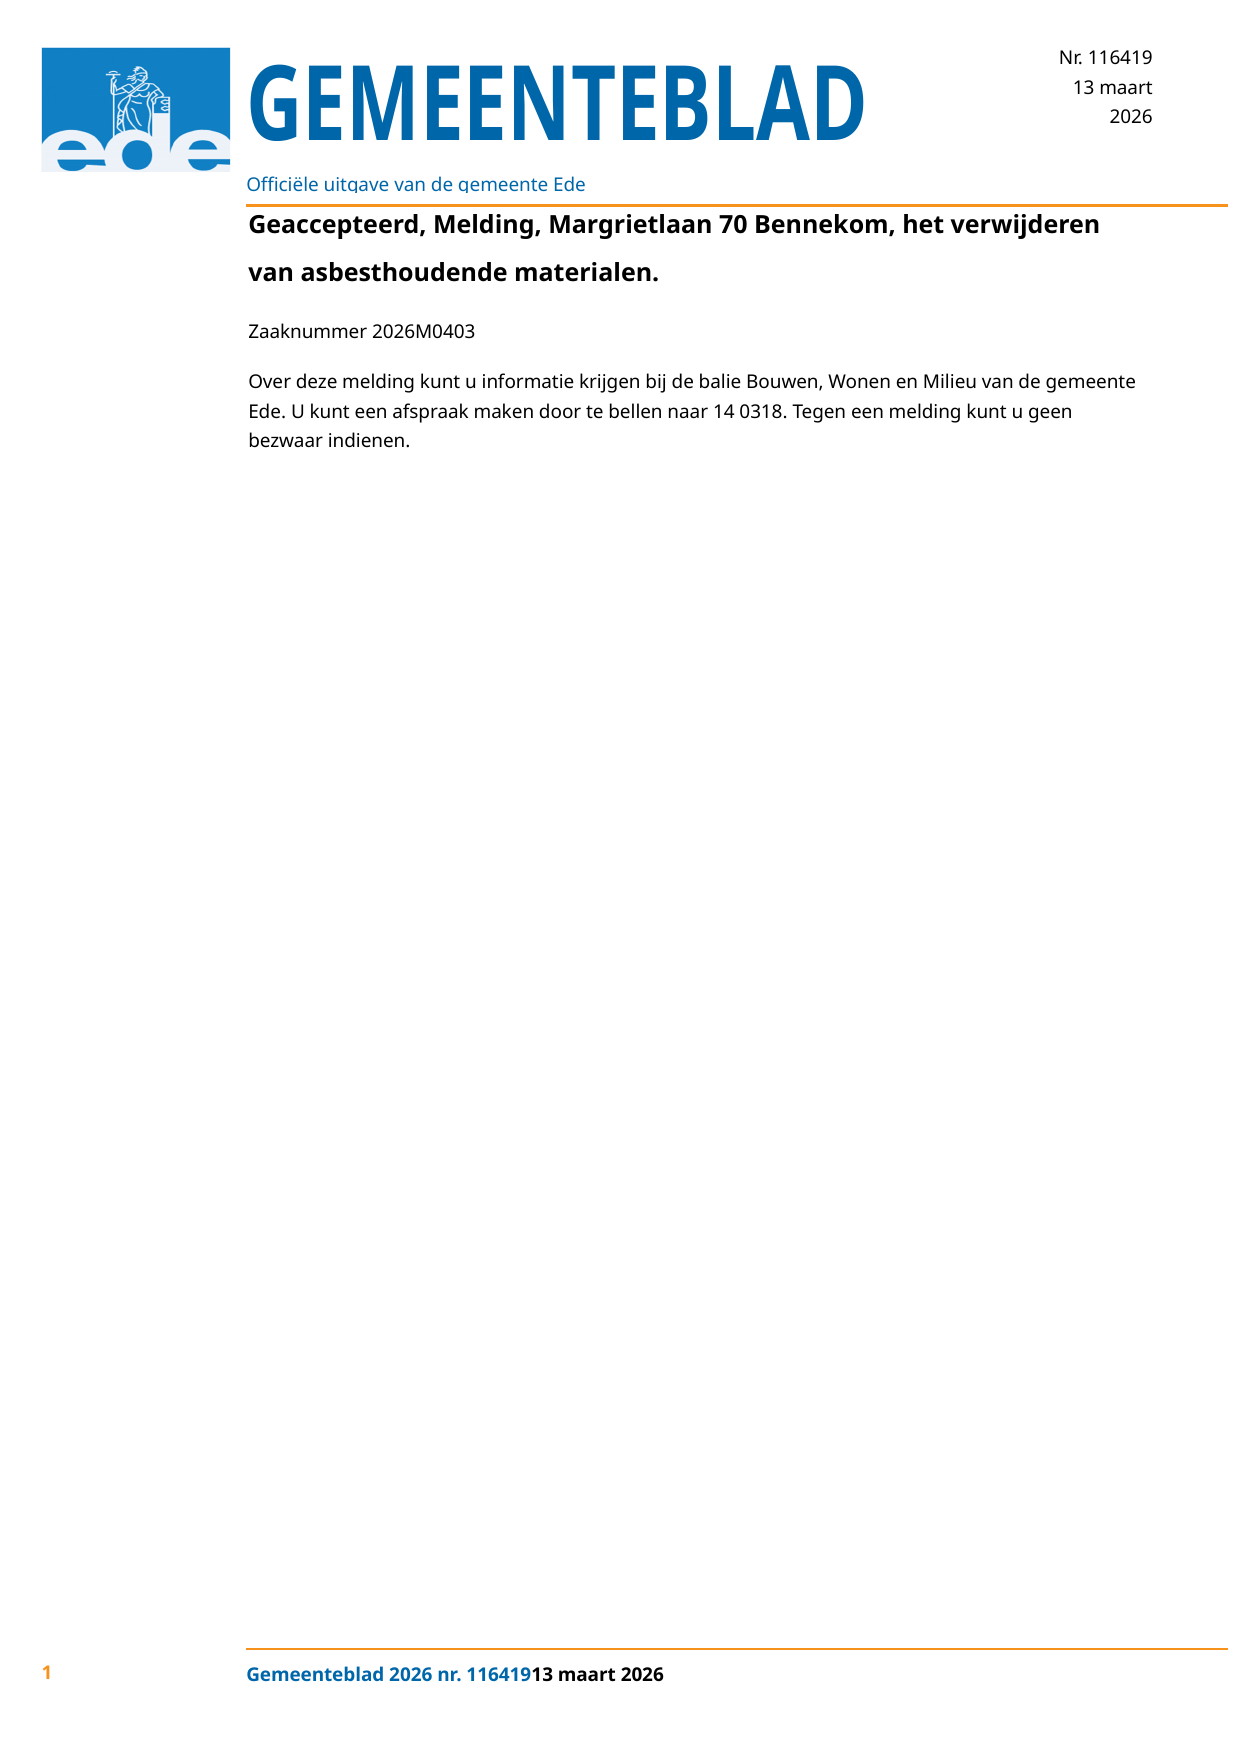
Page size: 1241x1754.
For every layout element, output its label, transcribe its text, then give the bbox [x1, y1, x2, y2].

picture [41, 47, 231, 172]
text Zaaknummer 2026M0403 [248, 318, 1152, 344]
text Geaccepteerd, Melding, Margrietlaan 70 Bennekom, het verwijderen van asbesthoudende materialen. [248, 207, 1152, 288]
text Over deze melding kunt u informatie krijgen bij de balie Bouwen, Wonen en Milieu van de gemeente Ede. U kunt een afspraak maken door te bellen naar 14 0318. Tegen een melding kunt u geen bezwaar indienen. [248, 368, 1152, 453]
